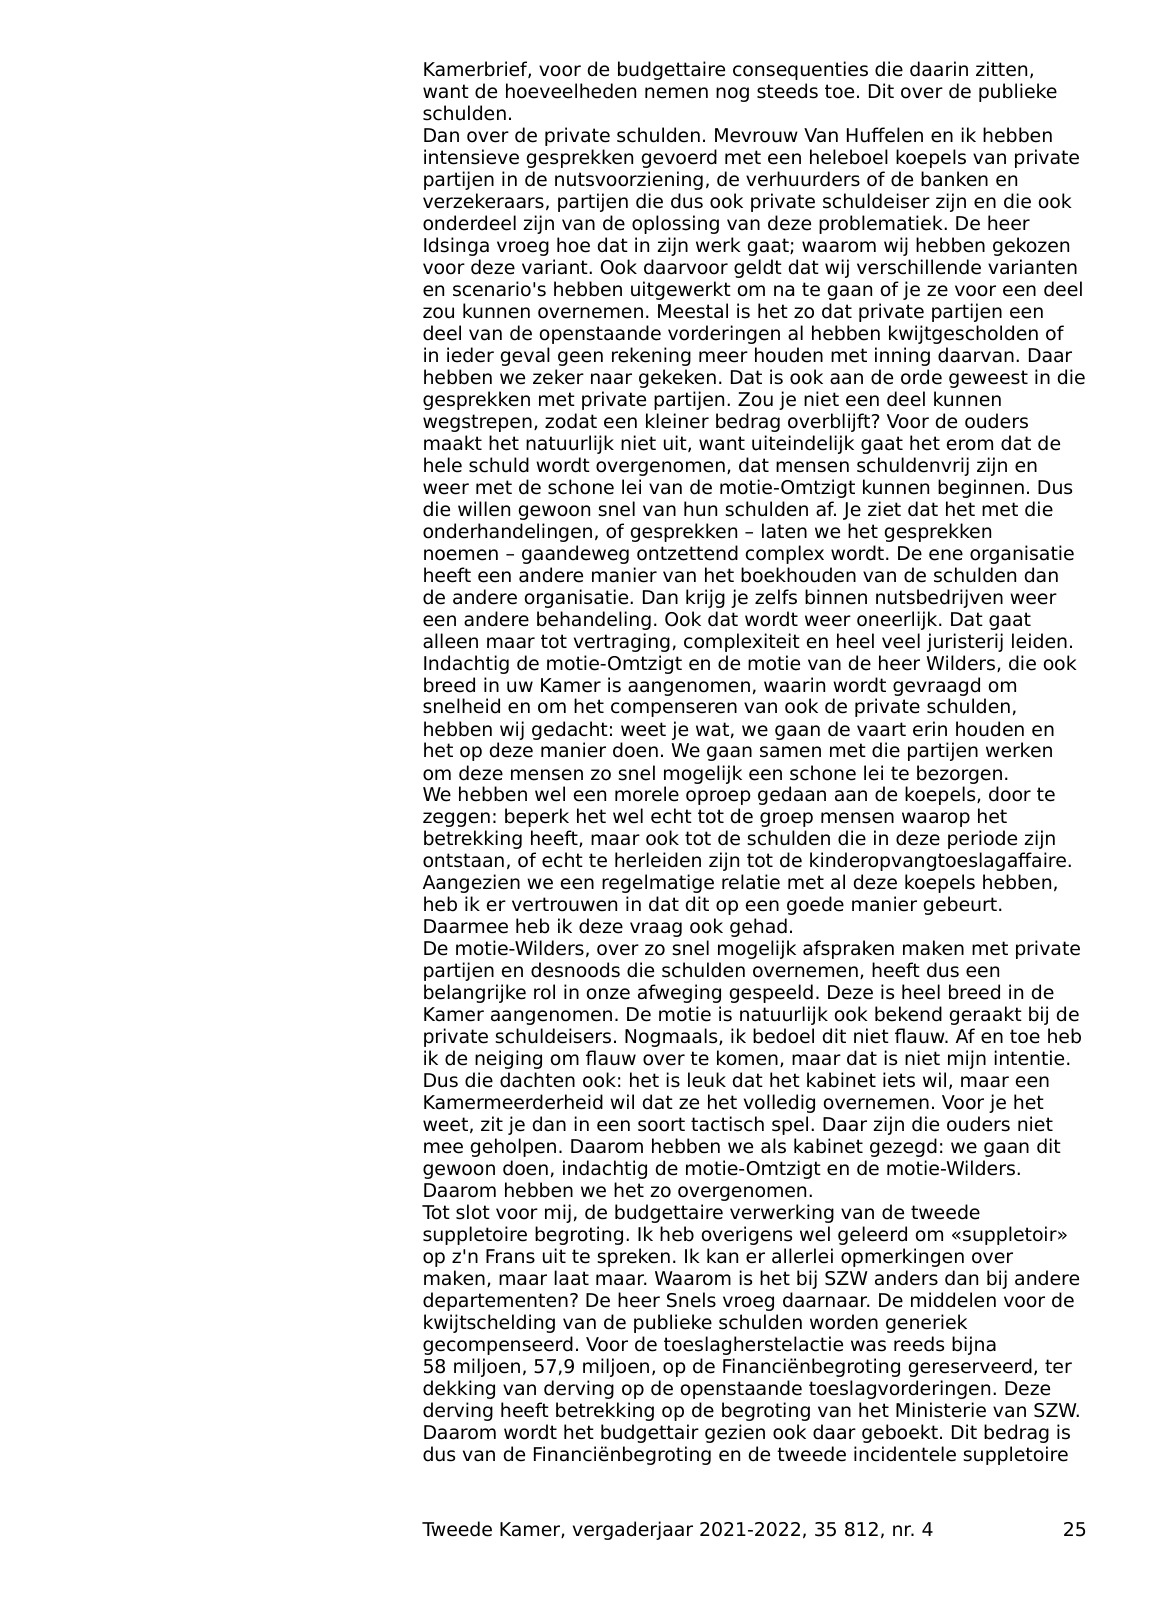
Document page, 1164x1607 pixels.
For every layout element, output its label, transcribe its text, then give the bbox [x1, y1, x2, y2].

text Kamerbrief, voor de budgettaire consequenties die daarin zitten, want de hoeveelheden nemen nog steeds toe. Dit over de publieke schulden. [422, 59, 1087, 125]
text Dan over de private schulden. Mevrouw Van Huffelen en ik hebben intensieve gesprekken gevoerd met een heleboel koepels van private partijen in de nutsvoorziening, de verhuurders of de banken en verzekeraars, partijen die dus ook private schuldeiser zijn en die ook onderdeel zijn van de oplossing van deze problematiek. De heer Idsinga vroeg hoe dat in zijn werk gaat; waarom wij hebben gekozen voor deze variant. Ook daarvoor geldt dat wij verschillende varianten en scenario's hebben uitgewerkt om na te gaan of je ze voor een deel zou kunnen overnemen. Meestal is het zo dat private partijen een deel van de openstaande vorderingen al hebben kwijtgescholden of in ieder geval geen rekening meer houden met inning daarvan. Daar hebben we zeker naar gekeken. Dat is ook aan de orde geweest in die gesprekken met private partijen. Zou je niet een deel kunnen wegstrepen, zodat een kleiner bedrag overblijft? Voor de ouders maakt het natuurlijk niet uit, want uiteindelijk gaat het erom dat de hele schuld wordt overgenomen, dat mensen schuldenvrij zijn en weer met de schone lei van de motie-Omtzigt kunnen beginnen. Dus die willen gewoon snel van hun schulden af. Je ziet dat het met die onderhandelingen, of gesprekken – laten we het gesprekken noemen – gaandeweg ontzettend complex wordt. De ene organisatie heeft een andere manier van het boekhouden van de schulden dan de andere organisatie. Dan krijg je zelfs binnen nutsbedrijven weer een andere behandeling. Ook dat wordt weer oneerlijk. Dat gaat alleen maar tot vertraging, complexiteit en heel veel juristerij leiden. Indachtig de motie-Omtzigt en de motie van de heer Wilders, die ook breed in uw Kamer is aangenomen, waarin wordt gevraagd om snelheid en om het compenseren van ook de private schulden, hebben wij gedacht: weet je wat, we gaan de vaart erin houden en het op deze manier doen. We gaan samen met die partijen werken om deze mensen zo snel mogelijk een schone lei te bezorgen. [422, 125, 1087, 784]
text Tot slot voor mij, de budgettaire verwerking van de tweede suppletoire begroting. Ik heb overigens wel geleerd om «suppletoir» op z'n Frans uit te spreken. Ik kan er allerlei opmerkingen over maken, maar laat maar. Waarom is het bij SZW anders dan bij andere departementen? De heer Snels vroeg daarnaar. De middelen voor de kwijtschelding van de publieke schulden worden generiek gecompenseerd. Voor de toeslagherstelactie was reeds bijna 58 miljoen, 57,9 miljoen, op de Financiënbegroting gereserveerd, ter dekking van derving op de openstaande toeslagvorderingen. Deze derving heeft betrekking op de begroting van het Ministerie van SZW. Daarom wordt het budgettair gezien ook daar geboekt. Dit bedrag is dus van de Financiënbegroting en de tweede incidentele suppletoire [422, 1202, 1087, 1466]
text We hebben wel een morele oproep gedaan aan de koepels, door te zeggen: beperk het wel echt tot de groep mensen waarop het betrekking heeft, maar ook tot de schulden die in deze periode zijn ontstaan, of echt te herleiden zijn tot de kinderopvangtoeslagaffaire. Aangezien we een regelmatige relatie met al deze koepels hebben, heb ik er vertrouwen in dat dit op een goede manier gebeurt. Daarmee heb ik deze vraag ook gehad. [422, 784, 1087, 938]
text De motie-Wilders, over zo snel mogelijk afspraken maken met private partijen en desnoods die schulden overnemen, heeft dus een belangrijke rol in onze afweging gespeeld. Deze is heel breed in de Kamer aangenomen. De motie is natuurlijk ook bekend geraakt bij de private schuldeisers. Nogmaals, ik bedoel dit niet flauw. Af en toe heb ik de neiging om flauw over te komen, maar dat is niet mijn intentie. Dus die dachten ook: het is leuk dat het kabinet iets wil, maar een Kamermeerderheid wil dat ze het volledig overnemen. Voor je het weet, zit je dan in een soort tactisch spel. Daar zijn die ouders niet mee geholpen. Daarom hebben we als kabinet gezegd: we gaan dit gewoon doen, indachtig de motie-Omtzigt en de motie-Wilders. Daarom hebben we het zo overgenomen. [422, 938, 1087, 1202]
